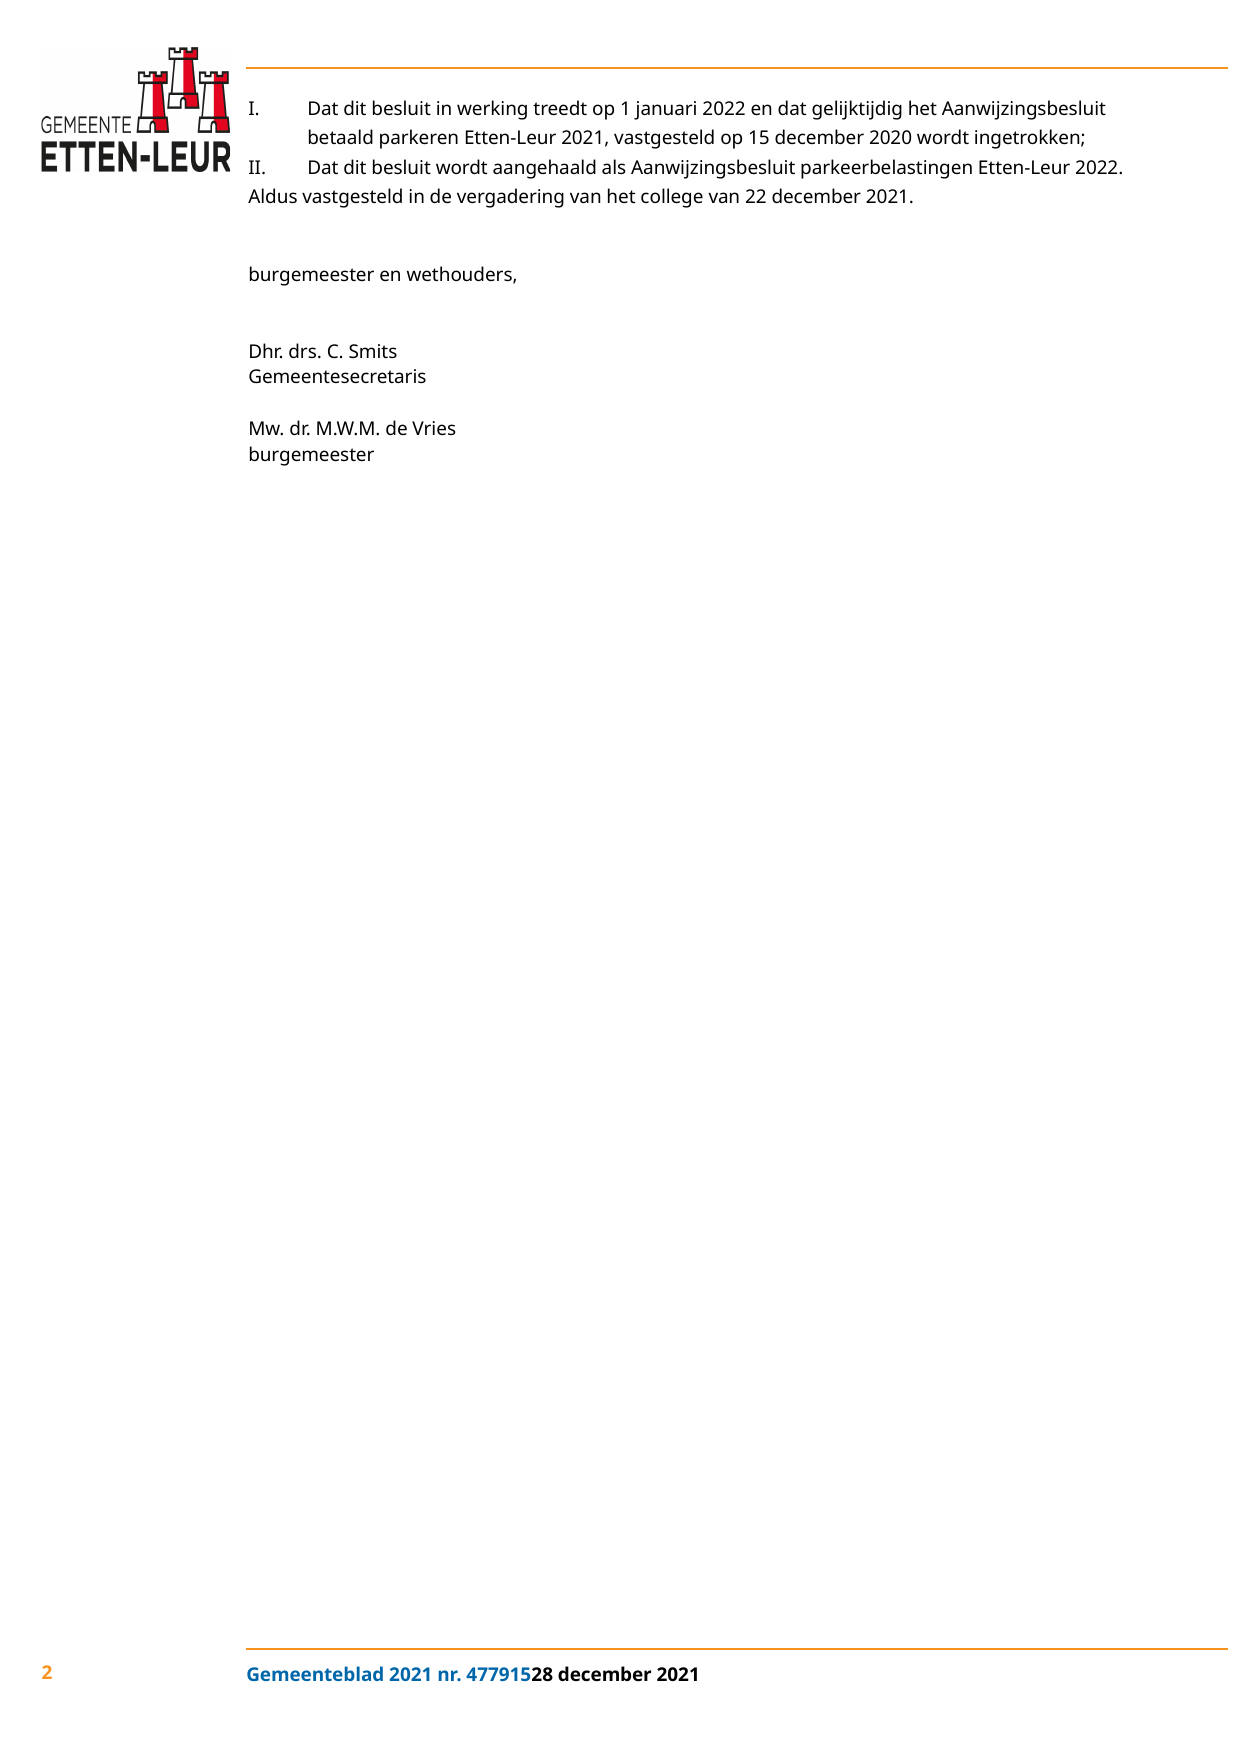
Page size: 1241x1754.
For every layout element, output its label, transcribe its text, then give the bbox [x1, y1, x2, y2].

text Mw. dr. M.W.M. de Vries [248, 415, 1152, 441]
text burgemeester [248, 441, 1152, 467]
text burgemeester en wethouders, [248, 261, 1152, 286]
picture [41, 47, 231, 172]
list Dat dit besluit wordt aangehaald als Aanwijzingsbesluit parkeerbelastingen Etten-Leur 2022. [248, 154, 1152, 180]
text Gemeentesecretaris [248, 364, 1152, 389]
text Dhr. drs. C. Smits [248, 338, 1152, 364]
list Dat dit besluit in werking treedt op 1 januari 2022 en dat gelijktijdig het Aanwijzingsbesluit betaald parkeren Etten-Leur 2021, vastgesteld op 15 december 2020 wordt ingetrokken; [248, 95, 1152, 150]
text Aldus vastgesteld in de vergadering van het college van 22 december 2021. [248, 183, 1152, 209]
